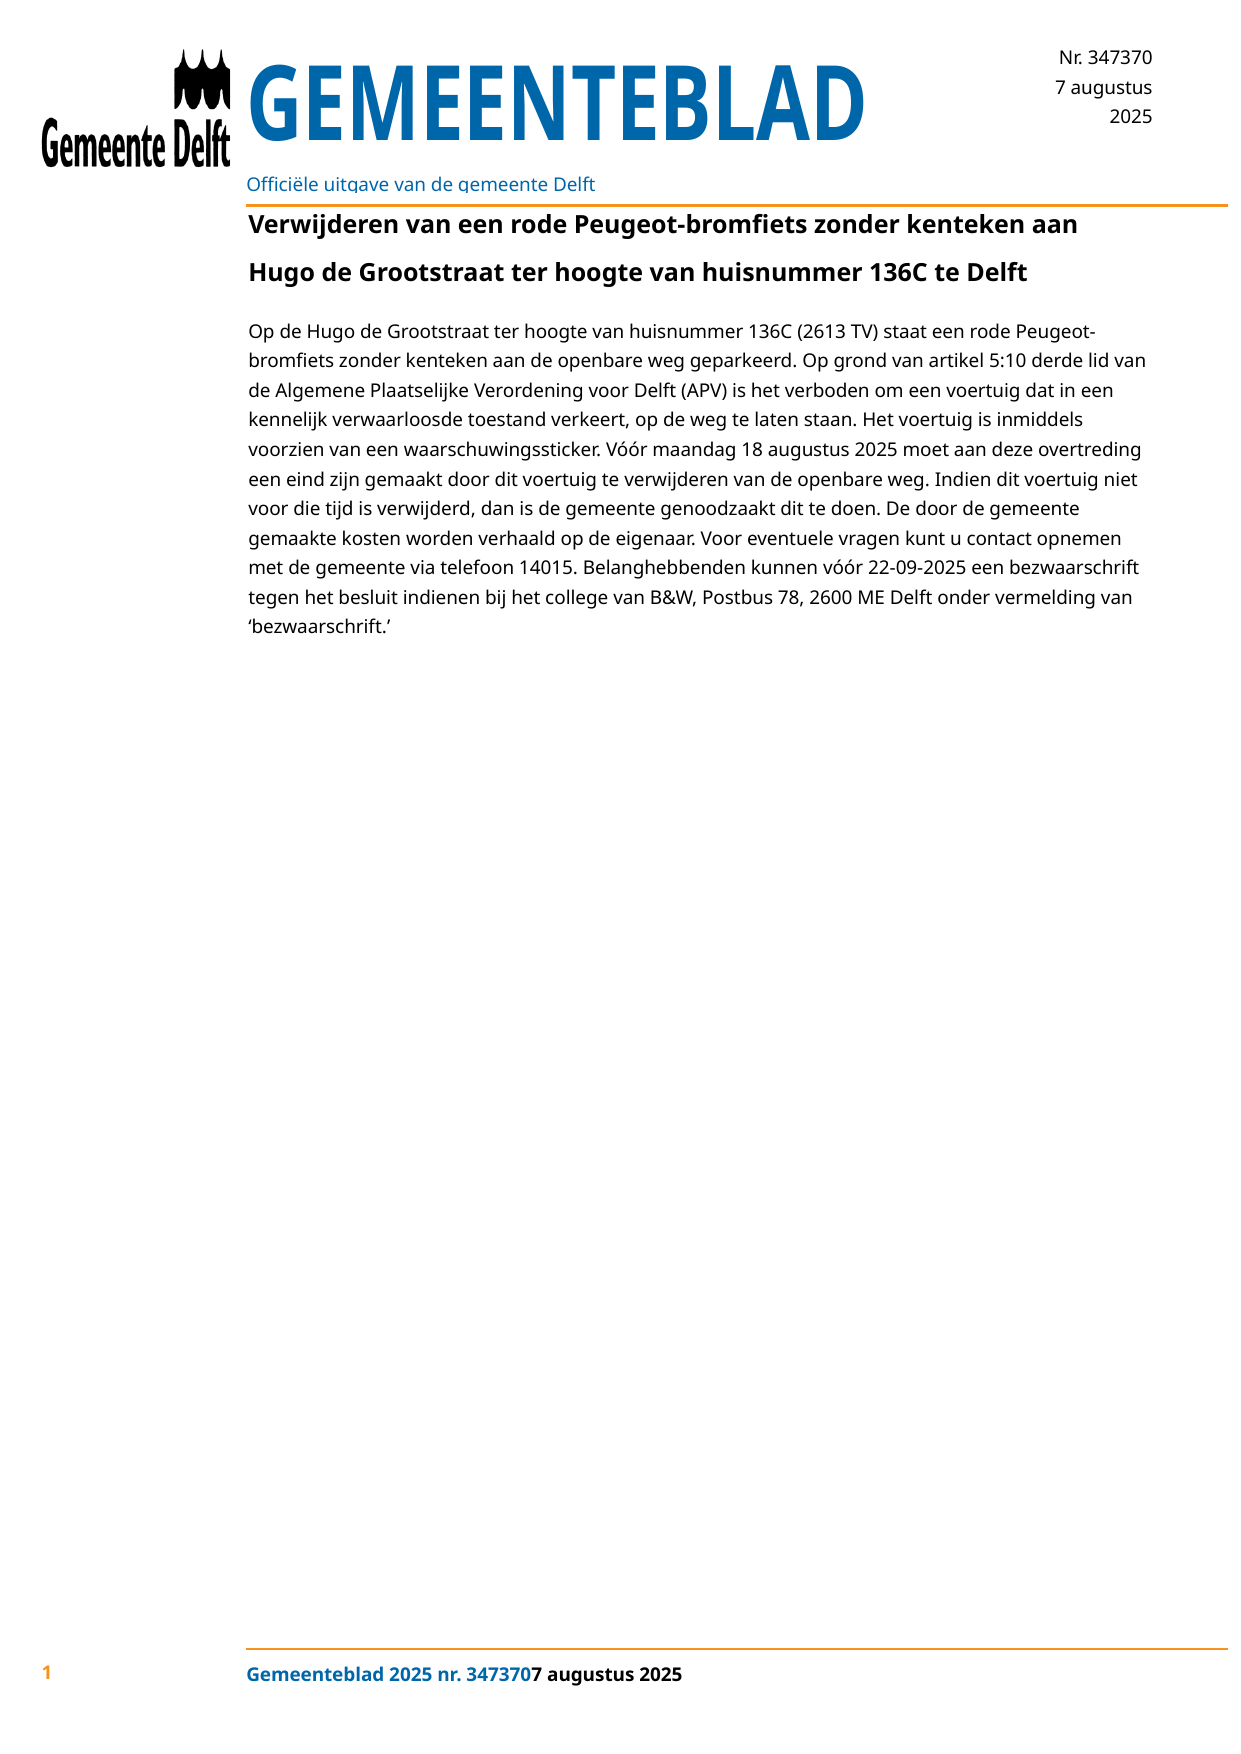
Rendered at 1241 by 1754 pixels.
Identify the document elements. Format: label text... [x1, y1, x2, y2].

text Verwijderen van een rode Peugeot-bromfiets zonder kenteken aan Hugo de Grootstraat ter hoogte van huisnummer 136C te Delft [248, 207, 1152, 288]
picture [41, 47, 231, 172]
text Op de Hugo de Grootstraat ter hoogte van huisnummer 136C (2613 TV) staat een rode Peugeot-bromfiets zonder kenteken aan de openbare weg geparkeerd. Op grond van artikel 5:10 derde lid van de Algemene Plaatselijke Verordening voor Delft (APV) is het verboden om een voertuig dat in een kennelijk verwaarloosde toestand verkeert, op de weg te laten staan. Het voertuig is inmiddels voorzien van een waarschuwingssticker. Vóór maandag 18 augustus 2025 moet aan deze overtreding een eind zijn gemaakt door dit voertuig te verwijderen van de openbare weg. Indien dit voertuig niet voor die tijd is verwijderd, dan is de gemeente genoodzaakt dit te doen. De door de gemeente gemaakte kosten worden verhaald op de eigenaar. Voor eventuele vragen kunt u contact opnemen met de gemeente via telefoon 14015. Belanghebbenden kunnen vóór 22-09-2025 een bezwaarschrift tegen het besluit indienen bij het college van B&W, Postbus 78, 2600 ME Delft onder vermelding van ‘bezwaarschrift.’ [248, 318, 1152, 639]
